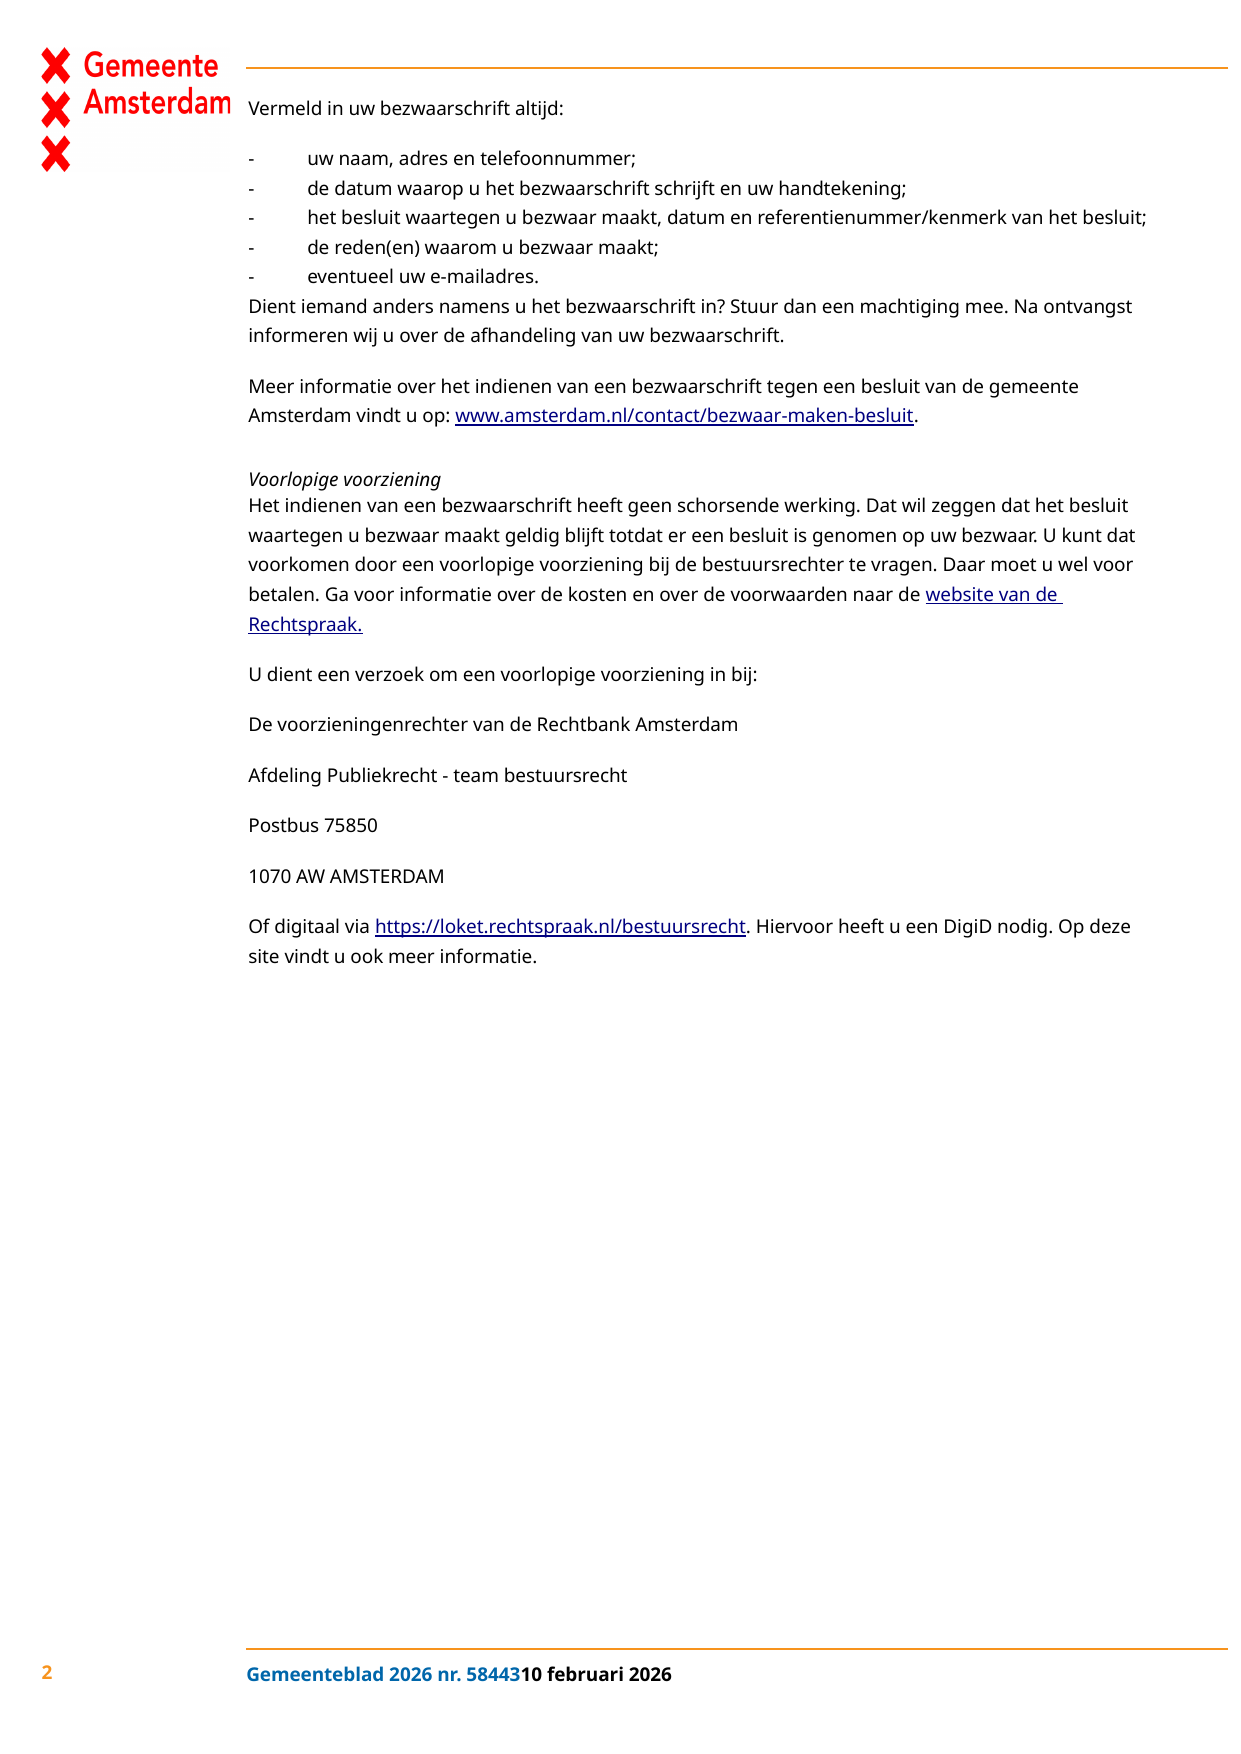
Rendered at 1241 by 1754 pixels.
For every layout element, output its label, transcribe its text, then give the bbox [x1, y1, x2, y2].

text 1070 AW AMSTERDAM [248, 863, 1152, 888]
list uw naam, adres en telefoonnummer; [248, 145, 1152, 171]
text Vermeld in uw bezwaarschrift altijd: [248, 95, 1152, 121]
text Meer informatie over het indienen van een bezwaarschrift tegen een besluit van de gemeente Amsterdam vindt u op: www.amsterdam.nl/contact/bezwaar-maken-besluit. [248, 373, 1152, 428]
text U dient een verzoek om een voorlopige voorziening in bij: [248, 661, 1152, 687]
list de datum waarop u het bezwaarschrift schrijft en uw handtekening; [248, 175, 1152, 201]
picture [41, 47, 231, 172]
text Afdeling Publiekrecht - team bestuursrecht [248, 762, 1152, 788]
text De voorzieningenrechter van de Rechtbank Amsterdam [248, 712, 1152, 737]
text Voorlopige voorziening [248, 467, 1152, 492]
list eventueel uw e-mailadres. [248, 263, 1152, 289]
list het besluit waartegen u bezwaar maakt, datum en referentienummer/kenmerk van het besluit; [248, 204, 1152, 230]
text Het indienen van een bezwaarschrift heeft geen schorsende werking. Dat wil zeggen dat het besluit waartegen u bezwaar maakt geldig blijft totdat er een besluit is genomen op uw bezwaar. U kunt dat voorkomen door een voorlopige voorziening bij de bestuursrechter te vragen. Daar moet u wel voor betalen. Ga voor informatie over de kosten en over de voorwaarden naar de website van de Rechtspraak. [248, 492, 1152, 636]
text Dient iemand anders namens u het bezwaarschrift in? Stuur dan een machtiging mee. Na ontvangst informeren wij u over de afhandeling van uw bezwaarschrift. [248, 293, 1152, 348]
text Of digitaal via https://loket.rechtspraak.nl/bestuursrecht. Hiervoor heeft u een DigiD nodig. Op deze site vindt u ook meer informatie. [248, 913, 1152, 968]
list de reden(en) waarom u bezwaar maakt; [248, 234, 1152, 260]
text Postbus 75850 [248, 812, 1152, 838]
